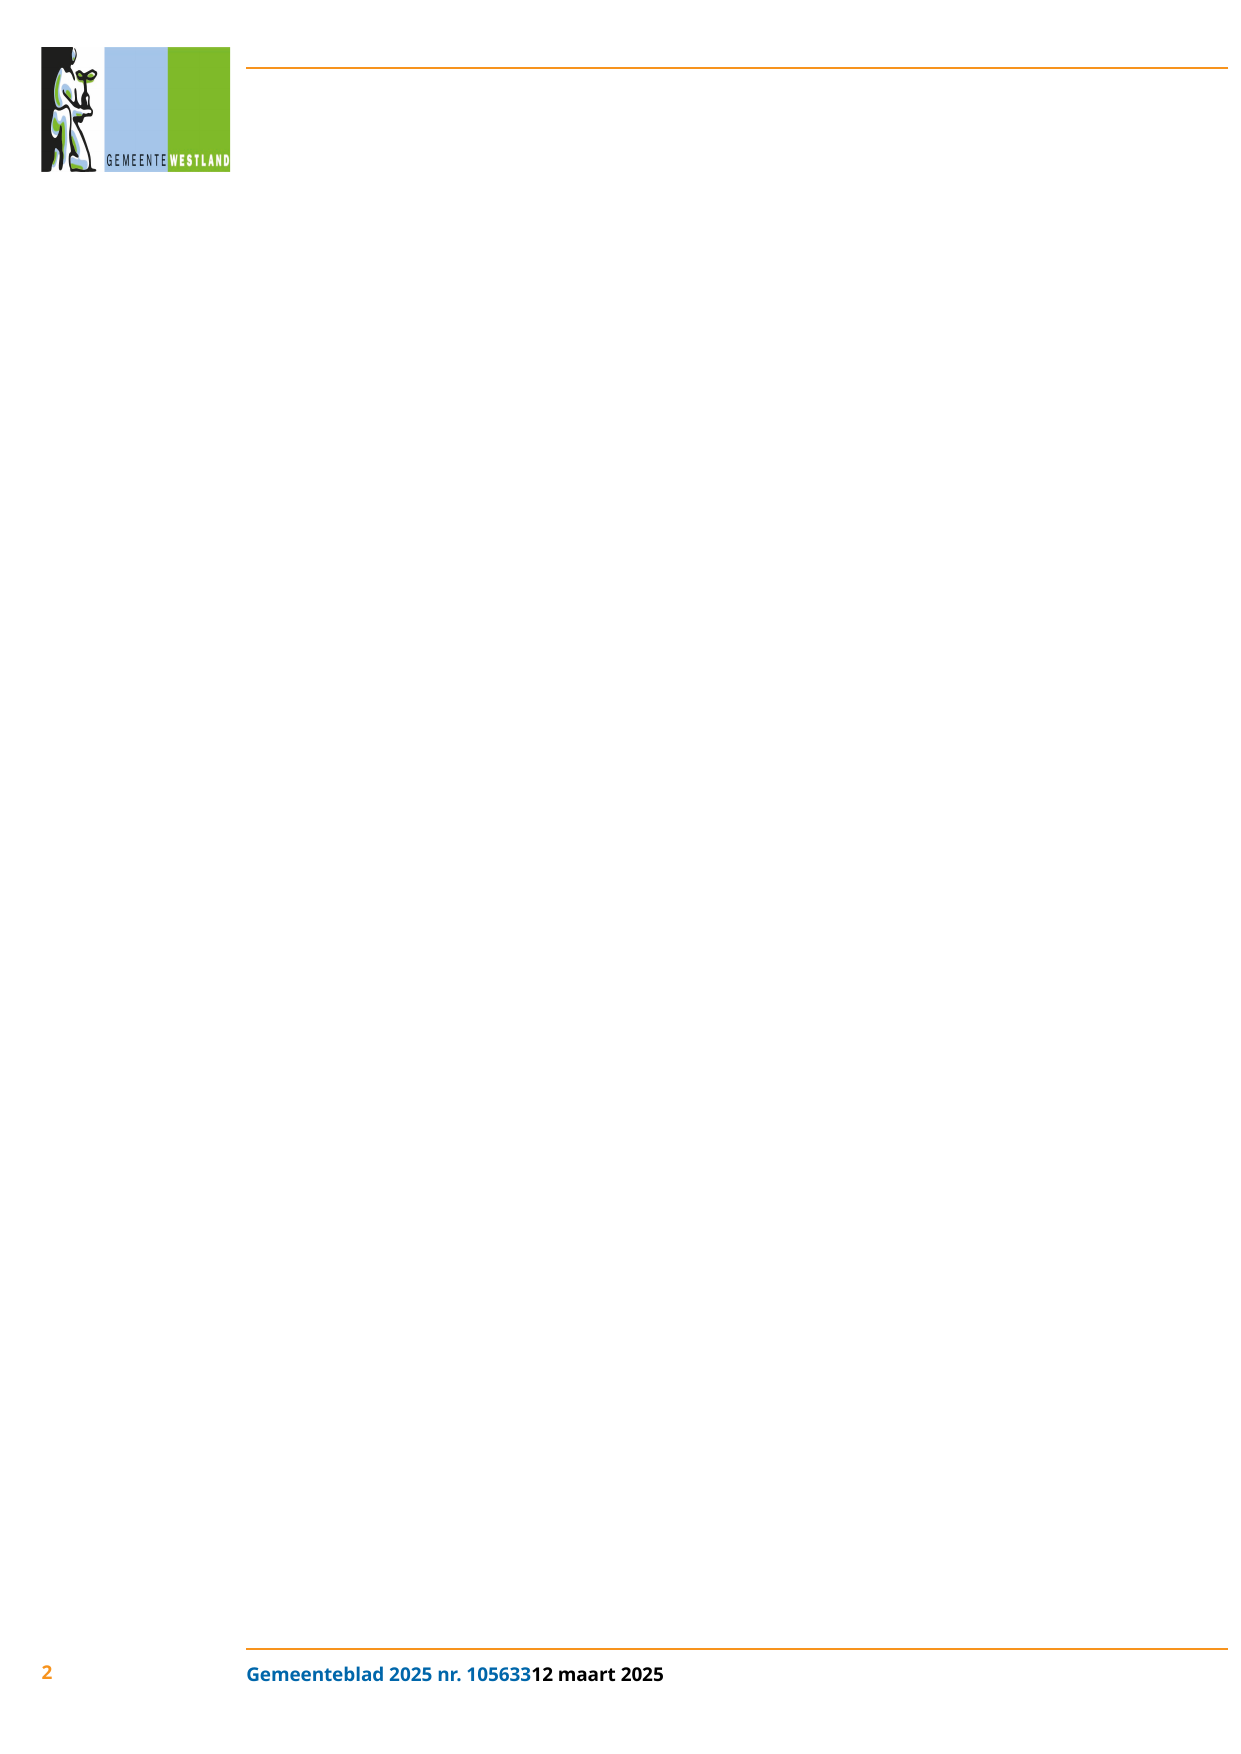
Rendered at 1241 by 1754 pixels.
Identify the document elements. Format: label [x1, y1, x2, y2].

picture [41, 47, 231, 172]
